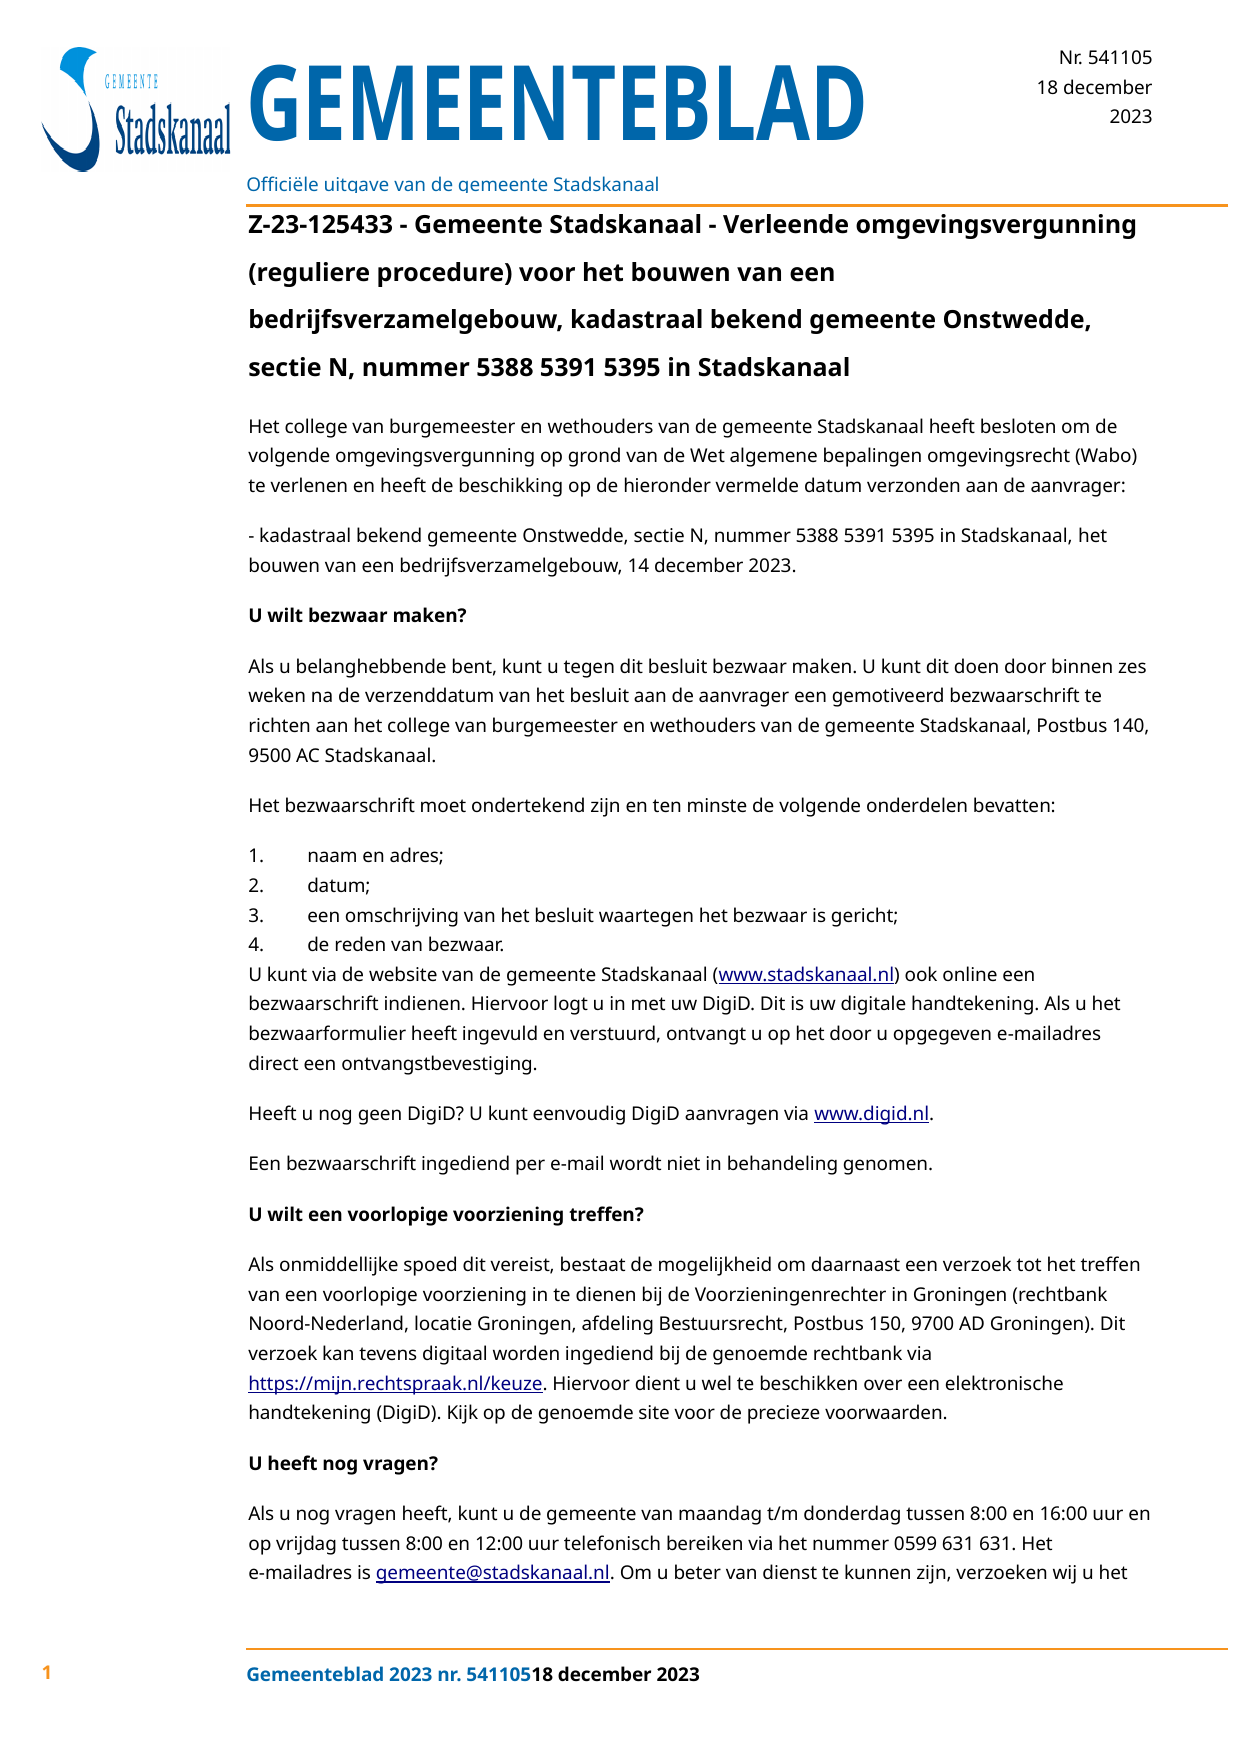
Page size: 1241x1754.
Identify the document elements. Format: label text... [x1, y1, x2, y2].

list een omschrijving van het besluit waartegen het bezwaar is gericht; [248, 902, 1152, 928]
list naam en adres; [248, 843, 1152, 868]
text Het college van burgemeester en wethouders van de gemeente Stadskanaal heeft besloten om de volgende omgevingsvergunning op grond van de Wet algemene bepalingen omgevingsrecht (Wabo) te verlenen en heeft de beschikking op de hieronder vermelde datum verzonden aan de aanvrager: [248, 413, 1152, 498]
text U kunt via de website van de gemeente Stadskanaal (www.stadskanaal.nl) ook online een bezwaarschrift indienen. Hiervoor logt u in met uw DigiD. Dit is uw digitale handtekening. Als u het bezwaarformulier heeft ingevuld en verstuurd, ontvangt u op het door u opgegeven e‑mailadres direct een ontvangstbevestiging. [248, 961, 1152, 1076]
text Heeft u nog geen DigiD? U kunt eenvoudig DigiD aanvragen via www.digid.nl. [248, 1100, 1152, 1126]
list de reden van bezwaar. [248, 931, 1152, 957]
text Een bezwaarschrift ingediend per e‑mail wordt niet in behandeling genomen. [248, 1151, 1152, 1176]
text Als onmiddellijke spoed dit vereist, bestaat de mogelijkheid om daarnaast een verzoek tot het treffen van een voorlopige voorziening in te dienen bij de Voorzieningenrechter in Groningen (rechtbank Noord-Nederland, locatie Groningen, afdeling Bestuursrecht, Postbus 150, 9700 AD Groningen). Dit verzoek kan tevens digitaal worden ingediend bij de genoemde rechtbank via https://mijn.rechtspraak.nl/keuze. Hiervoor dient u wel te beschikken over een elektronische handtekening (DigiD). Kijk op de genoemde site voor de precieze voorwaarden. [248, 1251, 1152, 1425]
text - kadastraal bekend gemeente Onstwedde, sectie N, nummer 5388 5391 5395 in Stadskanaal, het bouwen van een bedrijfsverzamelgebouw, 14 december 2023. [248, 523, 1152, 578]
text Als u nog vragen heeft, kunt u de gemeente van maandag t/m donderdag tussen 8:00 en 16:00 uur en op vrijdag tussen 8:00 en 12:00 uur telefonisch bereiken via het nummer 0599 631 631. Het e‑mailadres is gemeente@stadskanaal.nl. Om u beter van dienst te kunnen zijn, verzoeken wij u het [248, 1500, 1152, 1585]
text Z-23-125433 - Gemeente Stadskanaal - Verleende omgevingsvergunning (reguliere procedure) voor het bouwen van een bedrijfsverzamelgebouw, kadastraal bekend gemeente Onstwedde, sectie N, nummer 5388 5391 5395 in Stadskanaal [248, 207, 1152, 384]
text Als u belanghebbende bent, kunt u tegen dit besluit bezwaar maken. U kunt dit doen door binnen zes weken na de verzenddatum van het besluit aan de aanvrager een gemotiveerd bezwaarschrift te richten aan het college van burgemeester en wethouders van de gemeente Stadskanaal, Postbus 140, 9500 AC Stadskanaal. [248, 653, 1152, 768]
picture [41, 47, 231, 172]
text U wilt een voorlopige voorziening treffen? [248, 1201, 1152, 1227]
text Het bezwaarschrift moet ondertekend zijn en ten minste de volgende onderdelen bevatten: [248, 792, 1152, 818]
list datum; [248, 872, 1152, 898]
text U heeft nog vragen? [248, 1450, 1152, 1476]
text U wilt bezwaar maken? [248, 603, 1152, 628]
